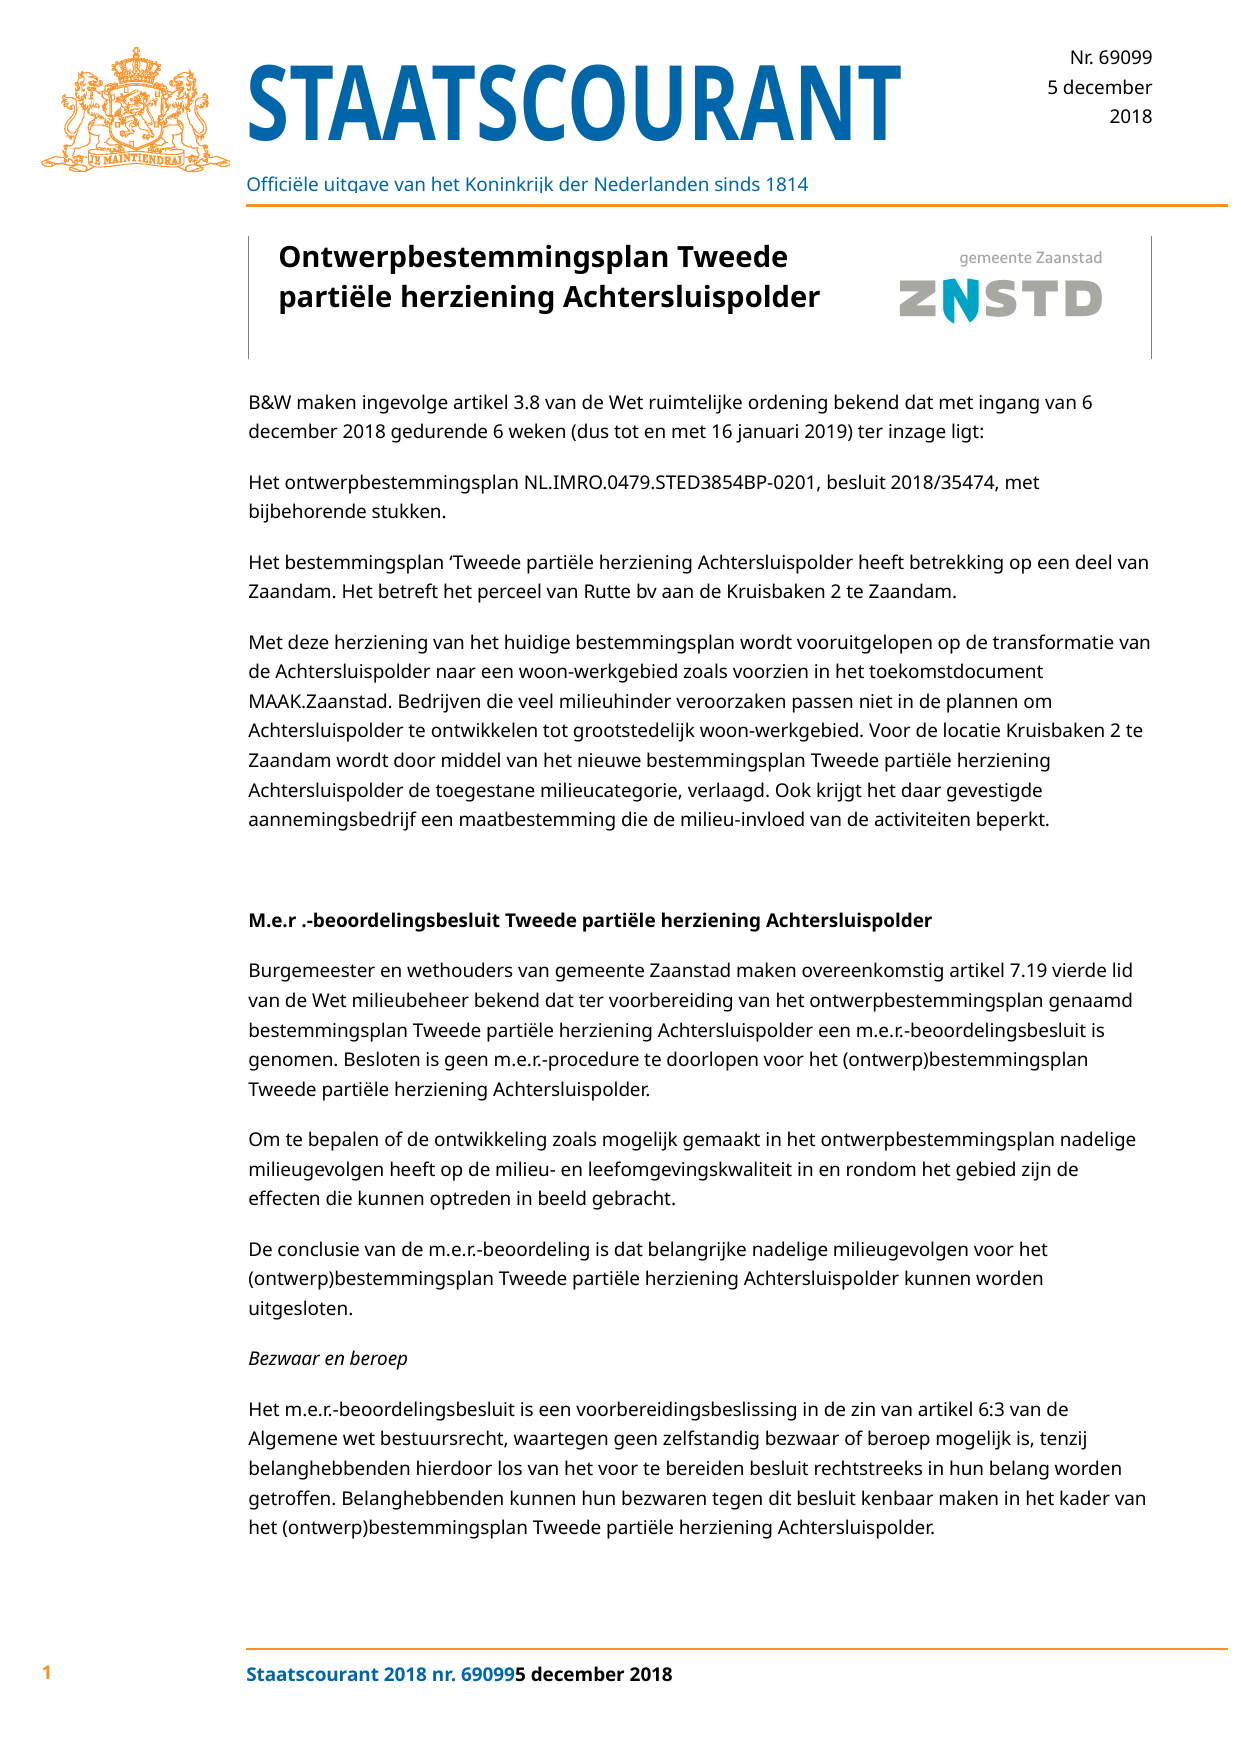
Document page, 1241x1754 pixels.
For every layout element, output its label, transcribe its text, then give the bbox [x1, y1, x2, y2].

picture [882, 236, 1119, 334]
text Het m.e.r.-beoordelingsbesluit is een voorbereidingsbeslissing in de zin van artikel 6:3 van de Algemene wet bestuursrecht, waartegen geen zelfstandig bezwaar of beroep mogelijk is, tenzij belanghebbenden hierdoor los van het voor te bereiden besluit rechtstreeks in hun belang worden getroffen. Belanghebbenden kunnen hun bezwaren tegen dit besluit kenbaar maken in het kader van het (ontwerp)bestemmingsplan Tweede partiële herziening Achtersluispolder. [248, 1396, 1152, 1540]
text Bezwaar en beroep [248, 1346, 1152, 1371]
text De conclusie van de m.e.r.-beoordeling is dat belangrijke nadelige milieugevolgen voor het (ontwerp)bestemmingsplan Tweede partiële herziening Achtersluispolder kunnen worden uitgesloten. [248, 1236, 1152, 1321]
text B&W maken ingevolge artikel 3.8 van de Wet ruimtelijke ordening bekend dat met ingang van 6 december 2018 gedurende 6 weken (dus tot en met 16 januari 2019) ter inzage ligt: [248, 389, 1152, 444]
picture [41, 47, 231, 172]
text M.e.r .-beoordelingsbesluit Tweede partiële herziening Achtersluispolder [248, 907, 1152, 933]
table_header Ontwerpbestemmingsplan Tweede partiële herziening Achtersluispolder [249, 236, 850, 359]
text Burgemeester en wethouders van gemeente Zaanstad maken overeenkomstig artikel 7.19 vierde lid van de Wet milieubeheer bekend dat ter voorbereiding van het ontwerpbestemmingsplan genaamd bestemmingsplan Tweede partiële herziening Achtersluispolder een m.e.r.-beoordelingsbesluit is genomen. Besloten is geen m.e.r.-procedure te doorlopen voor het (ontwerp)bestemmingsplan Tweede partiële herziening Achtersluispolder. [248, 958, 1152, 1102]
text Het bestemmingsplan ‘Tweede partiële herziening Achtersluispolder heeft betrekking op een deel van Zaandam. Het betreft het perceel van Rutte bv aan de Kruisbaken 2 te Zaandam. [248, 549, 1152, 604]
text Om te bepalen of de ontwikkeling zoals mogelijk gemaakt in het ontwerpbestemmingsplan nadelige milieugevolgen heeft op de milieu- en leefomgevingskwaliteit in en rondom het gebied zijn de effecten die kunnen optreden in beeld gebracht. [248, 1126, 1152, 1211]
text Het ontwerpbestemmingsplan NL.IMRO.0479.STED3854BP-0201, besluit 2018/35474, met bijbehorende stukken. [248, 469, 1152, 524]
table_header [850, 236, 1151, 359]
text Met deze herziening van het huidige bestemmingsplan wordt vooruitgelopen op de transformatie van de Achtersluispolder naar een woon-werkgebied zoals voorzien in het toekomstdocument MAAK.Zaanstad. Bedrijven die veel milieuhinder veroorzaken passen niet in de plannen om Achtersluispolder te ontwikkelen tot grootstedelijk woon-werkgebied. Voor de locatie Kruisbaken 2 te Zaandam wordt door middel van het nieuwe bestemmingsplan Tweede partiële herziening Achtersluispolder de toegestane milieucategorie, verlaagd. Ook krijgt het daar gevestigde aannemingsbedrijf een maatbestemming die de milieu-invloed van de activiteiten beperkt. [248, 629, 1152, 832]
